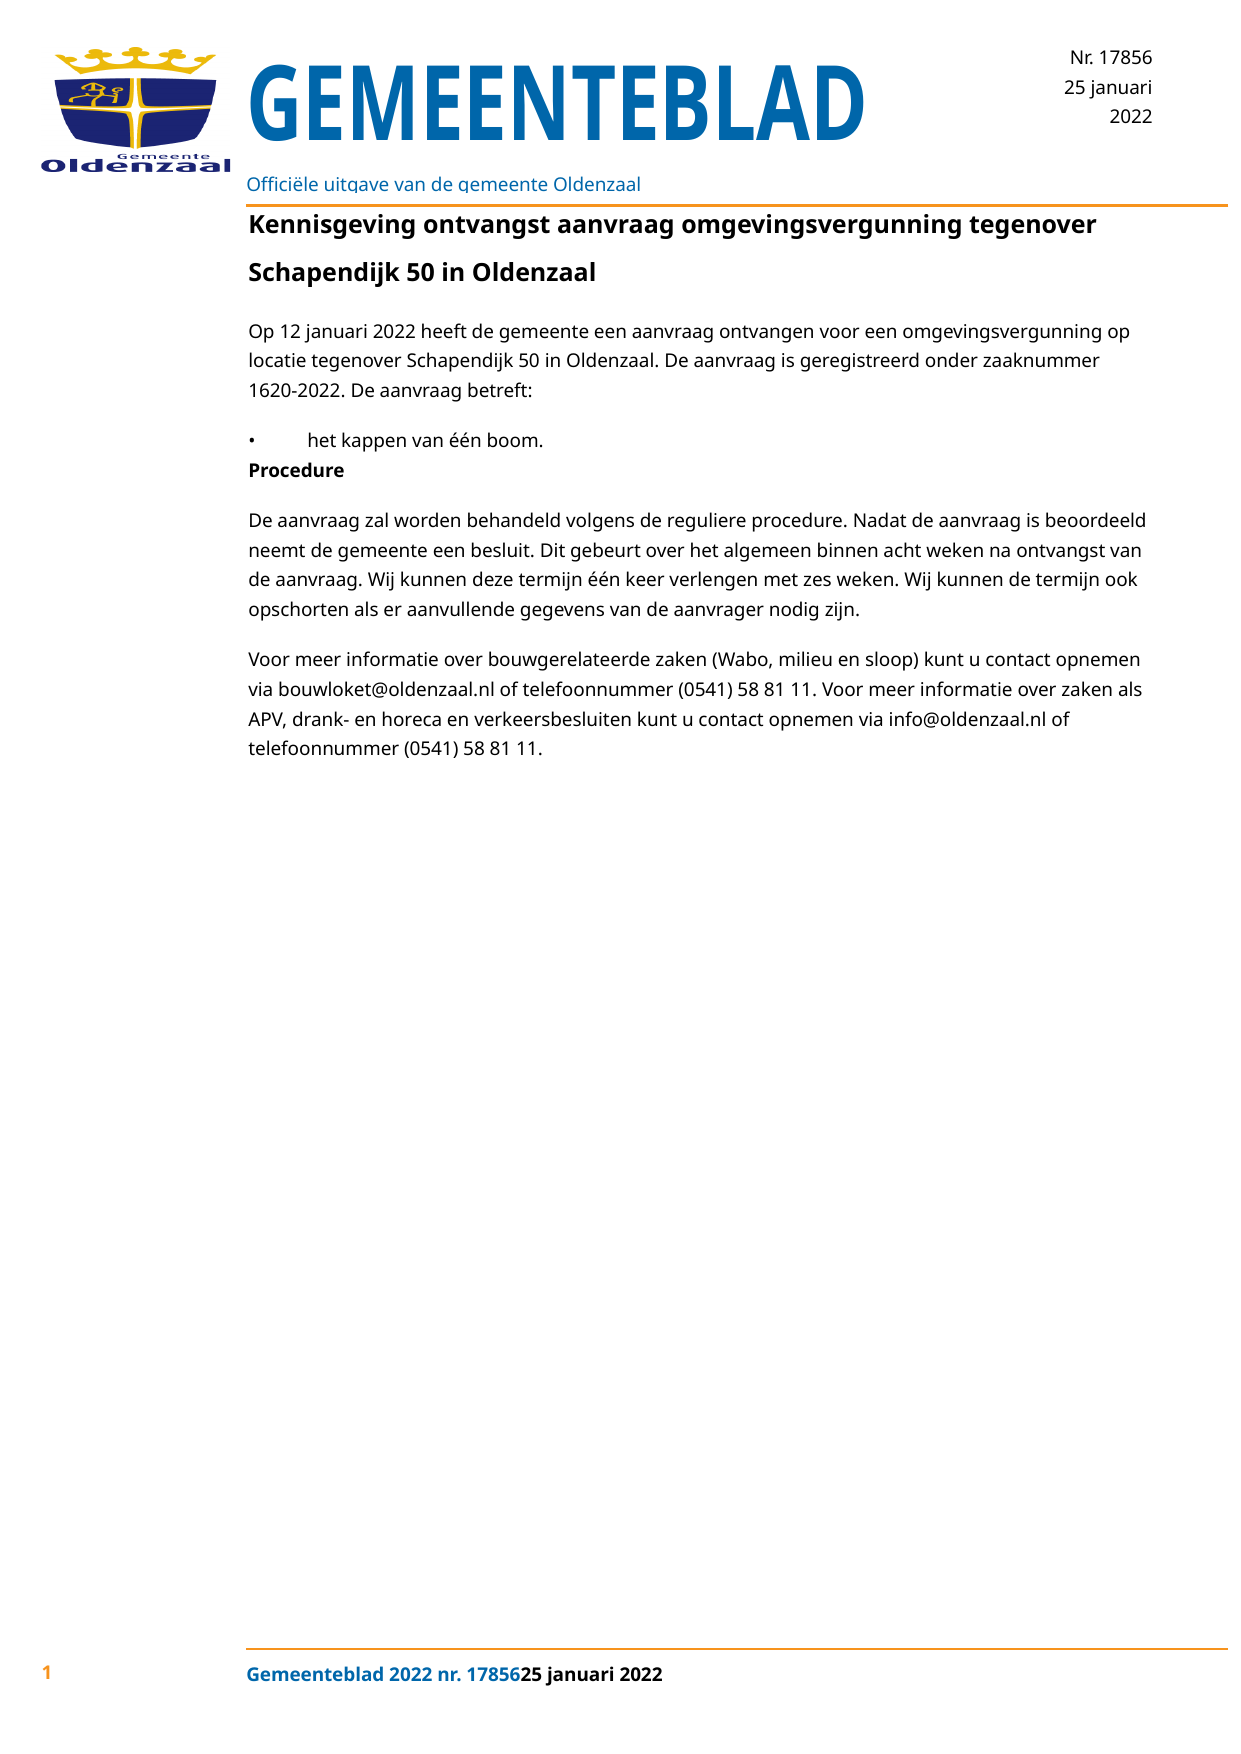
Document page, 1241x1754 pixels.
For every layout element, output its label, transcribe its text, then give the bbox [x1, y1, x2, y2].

text Op 12 januari 2022 heeft de gemeente een aanvraag ontvangen voor een omgevingsvergunning op locatie tegenover Schapendijk 50 in Oldenzaal. De aanvraag is geregistreerd onder zaaknummer 1620-2022. De aanvraag betreft: [248, 318, 1152, 403]
text Voor meer informatie over bouwgerelateerde zaken (Wabo, milieu en sloop) kunt u contact opnemen via bouwloket@oldenzaal.nl of telefoonnummer (0541) 58 81 11. Voor meer informatie over zaken als APV, drank- en horeca en verkeersbesluiten kunt u contact opnemen via info@oldenzaal.nl of telefoonnummer (0541) 58 81 11. [248, 647, 1152, 761]
picture [41, 47, 231, 172]
text Procedure [248, 457, 1152, 483]
text De aanvraag zal worden behandeld volgens de reguliere procedure. Nadat de aanvraag is beoordeeld neemt de gemeente een besluit. Dit gebeurt over het algemeen binnen acht weken na ontvangst van de aanvraag. Wij kunnen deze termijn één keer verlengen met zes weken. Wij kunnen de termijn ook opschorten als er aanvullende gegevens van de aanvrager nodig zijn. [248, 507, 1152, 622]
text Kennisgeving ontvangst aanvraag omgevingsvergunning tegenover Schapendijk 50 in Oldenzaal [248, 207, 1152, 288]
list het kappen van één boom. [248, 427, 1152, 453]
